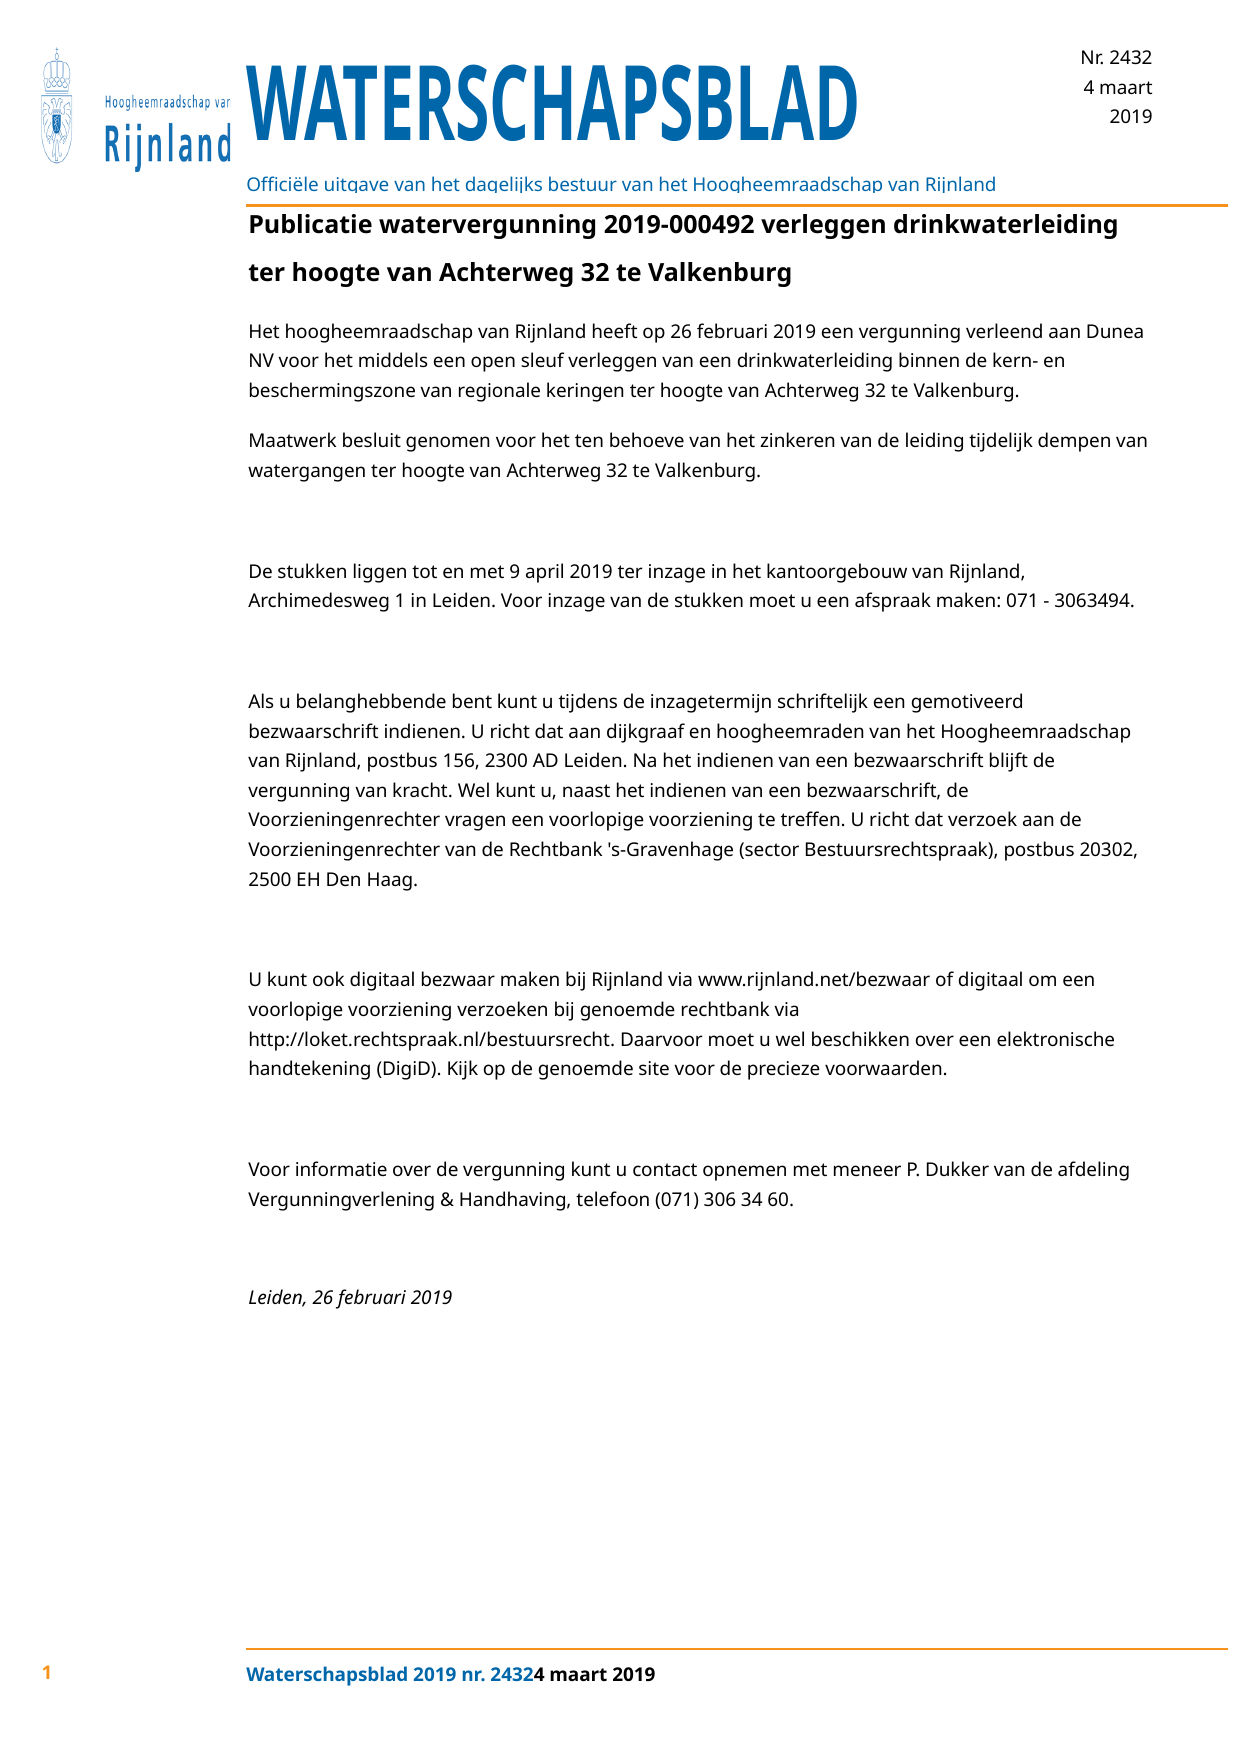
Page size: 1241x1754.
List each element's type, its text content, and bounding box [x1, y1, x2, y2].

text Maatwerk besluit genomen voor het ten behoeve van het zinkeren van de leiding tijdelijk dempen van watergangen ter hoogte van Achterweg 32 te Valkenburg. [248, 427, 1152, 483]
picture [41, 47, 231, 172]
text U kunt ook digitaal bezwaar maken bij Rijnland via www.rijnland.net/bezwaar of digitaal om een voorlopige voorziening verzoeken bij genoemde rechtbank via http://loket.rechtspraak.nl/bestuursrecht. Daarvoor moet u wel beschikken over een elektronische handtekening (DigiD). Kijk op de genoemde site voor de precieze voorwaarden. [248, 967, 1152, 1081]
text Het hoogheemraadschap van Rijnland heeft op 26 februari 2019 een vergunning verleend aan Dunea NV voor het middels een open sleuf verleggen van een drinkwaterleiding binnen de kern- en beschermingszone van regionale keringen ter hoogte van Achterweg 32 te Valkenburg. [248, 318, 1152, 403]
text Als u belanghebbende bent kunt u tijdens de inzagetermijn schriftelijk een gemotiveerd bezwaarschrift indienen. U richt dat aan dijkgraaf en hoogheemraden van het Hoogheemraadschap van Rijnland, postbus 156, 2300 AD Leiden. Na het indienen van een bezwaarschrift blijft de vergunning van kracht. Wel kunt u, naast het indienen van een bezwaarschrift, de Voorzieningenrechter vragen een voorlopige voorziening te treffen. U richt dat verzoek aan de Voorzieningenrechter van de Rechtbank 's-Gravenhage (sector Bestuursrechtspraak), postbus 20302, 2500 EH Den Haag. [248, 688, 1152, 892]
text Voor informatie over de vergunning kunt u contact opnemen met meneer P. Dukker van de afdeling Vergunningverlening & Handhaving, telefoon (071) 306 34 60. [248, 1156, 1152, 1212]
text De stukken liggen tot en met 9 april 2019 ter inzage in het kantoorgebouw van Rijnland, Archimedesweg 1 in Leiden. Voor inzage van de stukken moet u een afspraak maken: 071 - 3063494. [248, 558, 1152, 613]
text Publicatie watervergunning 2019-000492 verleggen drinkwaterleiding ter hoogte van Achterweg 32 te Valkenburg [248, 207, 1152, 288]
text Leiden, 26 februari 2019 [248, 1284, 1152, 1310]
